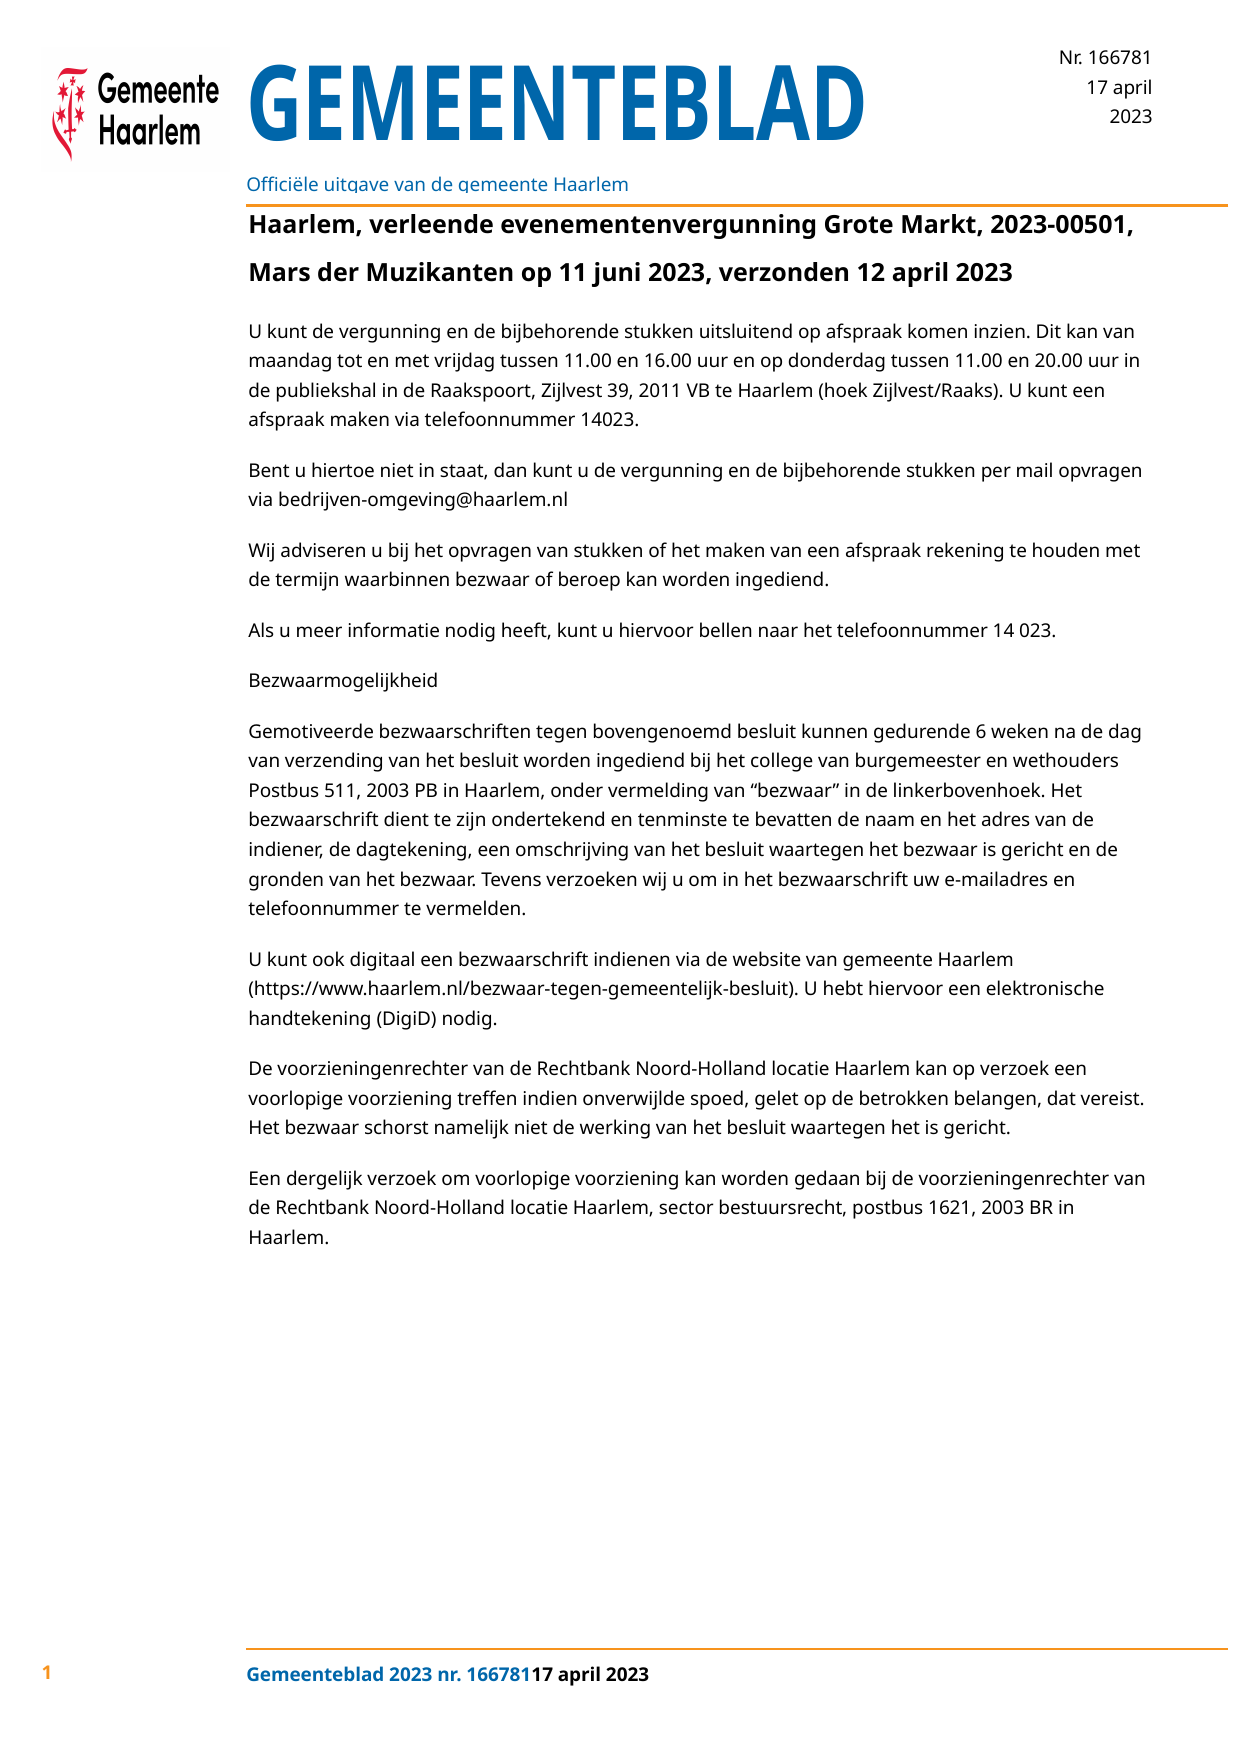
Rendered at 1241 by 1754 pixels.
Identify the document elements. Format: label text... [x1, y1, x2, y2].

text Bent u hiertoe niet in staat, dan kunt u de vergunning en de bijbehorende stukken per mail opvragen via bedrijven-omgeving@haarlem.nl [248, 457, 1152, 512]
text Wij adviseren u bij het opvragen van stukken of het maken van een afspraak rekening te houden met de termijn waarbinnen bezwaar of beroep kan worden ingediend. [248, 537, 1152, 592]
text Gemotiveerde bezwaarschriften tegen bovengenoemd besluit kunnen gedurende 6 weken na de dag van verzending van het besluit worden ingediend bij het college van burgemeester en wethouders Postbus 511, 2003 PB in Haarlem, onder vermelding van “bezwaar” in de linkerbovenhoek. Het bezwaarschrift dient te zijn ondertekend en tenminste te bevatten de naam en het adres van de indiener, de dagtekening, een omschrijving van het besluit waartegen het bezwaar is gericht en de gronden van het bezwaar. Tevens verzoeken wij u om in het bezwaarschrift uw e-mailadres en telefoonnummer te vermelden. [248, 718, 1152, 921]
text U kunt de vergunning en de bijbehorende stukken uitsluitend op afspraak komen inzien. Dit kan van maandag tot en met vrijdag tussen 11.00 en 16.00 uur en op donderdag tussen 11.00 en 20.00 uur in de publiekshal in de Raakspoort, Zijlvest 39, 2011 VB te Haarlem (hoek Zijlvest/Raaks). U kunt een afspraak maken via telefoonnummer 14023. [248, 318, 1152, 432]
text U kunt ook digitaal een bezwaarschrift indienen via de website van gemeente Haarlem (https://www.haarlem.nl/bezwaar-tegen-gemeentelijk-besluit). U hebt hiervoor een elektronische handtekening (DigiD) nodig. [248, 946, 1152, 1031]
text Bezwaarmogelijkheid [248, 667, 1152, 693]
text Als u meer informatie nodig heeft, kunt u hiervoor bellen naar het telefoonnummer 14 023. [248, 617, 1152, 643]
text Haarlem, verleende evenementenvergunning Grote Markt, 2023-00501, Mars der Muzikanten op 11 juni 2023, verzonden 12 april 2023 [248, 207, 1152, 288]
text Een dergelijk verzoek om voorlopige voorziening kan worden gedaan bij de voorzieningenrechter van de Rechtbank Noord-Holland locatie Haarlem, sector bestuursrecht, postbus 1621, 2003 BR in Haarlem. [248, 1165, 1152, 1250]
picture [41, 47, 231, 172]
text De voorzieningenrechter van de Rechtbank Noord-Holland locatie Haarlem kan op verzoek een voorlopige voorziening treffen indien onverwijlde spoed, gelet op de betrokken belangen, dat vereist. Het bezwaar schorst namelijk niet de werking van het besluit waartegen het is gericht. [248, 1055, 1152, 1140]
